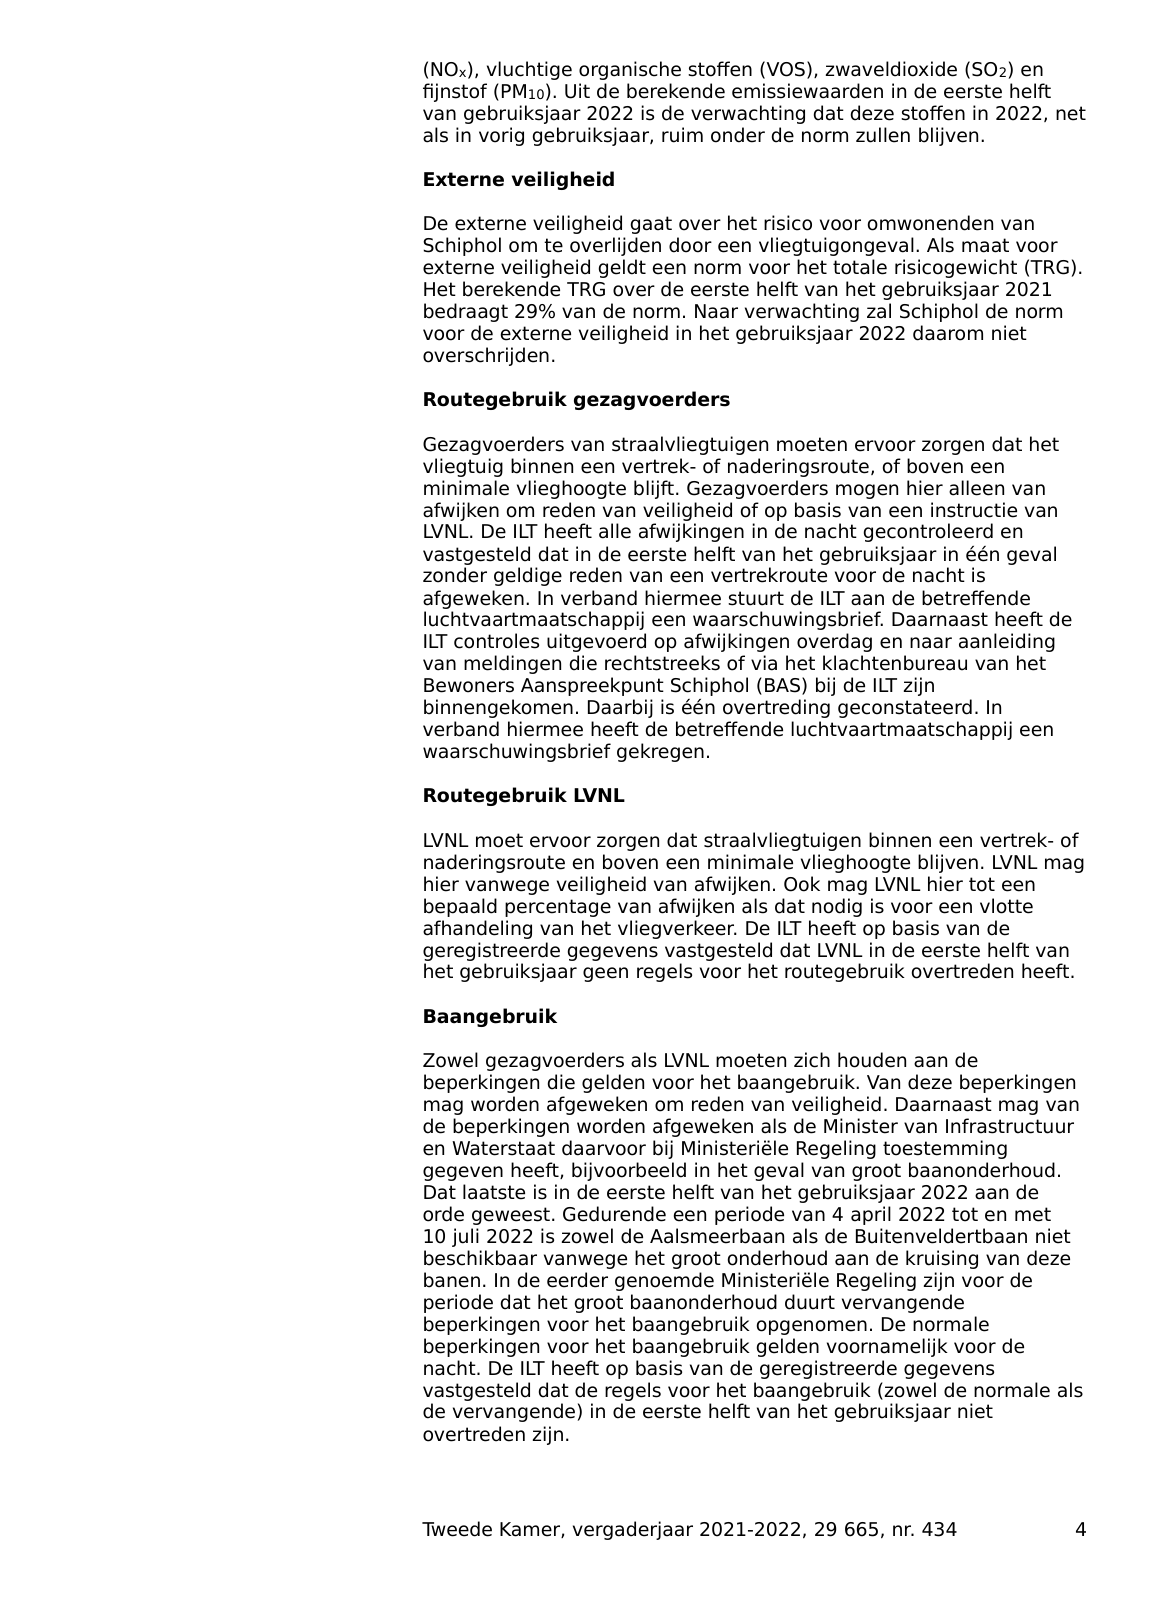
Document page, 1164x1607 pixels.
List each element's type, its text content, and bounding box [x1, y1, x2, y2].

text Gezagvoerders van straalvliegtuigen moeten ervoor zorgen dat het vliegtuig binnen een vertrek- of naderingsroute, of boven een minimale vlieghoogte blijft. Gezagvoerders mogen hier alleen van afwijken om reden van veiligheid of op basis van een instructie van LVNL. De ILT heeft alle afwijkingen in de nacht gecontroleerd en vastgesteld dat in de eerste helft van het gebruiksjaar in één geval zonder geldige reden van een vertrekroute voor de nacht is afgeweken. In verband hiermee stuurt de ILT aan de betreffende luchtvaartmaatschappij een waarschuwingsbrief. Daarnaast heeft de ILT controles uitgevoerd op afwijkingen overdag en naar aanleiding van meldingen die rechtstreeks of via het klachtenbureau van het Bewoners Aanspreekpunt Schiphol (BAS) bij de ILT zijn binnengekomen. Daarbij is één overtreding geconstateerd. In verband hiermee heeft de betreffende luchtvaartmaatschappij een waarschuwingsbrief gekregen. [422, 433, 1087, 763]
text (NOx), vluchtige organische stoffen (VOS), zwaveldioxide (SO2) en fijnstof (PM10). Uit de berekende emissiewaarden in de eerste helft van gebruiksjaar 2022 is de verwachting dat deze stoffen in 2022, net als in vorig gebruiksjaar, ruim onder de norm zullen blijven. [422, 59, 1087, 147]
subtitle Baangebruik [422, 1006, 1087, 1028]
subtitle Externe veiligheid [422, 169, 1087, 191]
text LVNL moet ervoor zorgen dat straalvliegtuigen binnen een vertrek- of naderingsroute en boven een minimale vlieghoogte blijven. LVNL mag hier vanwege veiligheid van afwijken. Ook mag LVNL hier tot een bepaald percentage van afwijken als dat nodig is voor een vlotte afhandeling van het vliegverkeer. De ILT heeft op basis van de geregistreerde gegevens vastgesteld dat LVNL in de eerste helft van het gebruiksjaar geen regels voor het routegebruik overtreden heeft. [422, 829, 1087, 983]
subtitle Routegebruik gezagvoerders [422, 389, 1087, 411]
text De externe veiligheid gaat over het risico voor omwonenden van Schiphol om te overlijden door een vliegtuigongeval. Als maat voor externe veiligheid geldt een norm voor het totale risicogewicht (TRG). Het berekende TRG over de eerste helft van het gebruiksjaar 2021 bedraagt 29% van de norm. Naar verwachting zal Schiphol de norm voor de externe veiligheid in het gebruiksjaar 2022 daarom niet overschrijden. [422, 213, 1087, 367]
subtitle Routegebruik LVNL [422, 785, 1087, 807]
text Zowel gezagvoerders als LVNL moeten zich houden aan de beperkingen die gelden voor het baangebruik. Van deze beperkingen mag worden afgeweken om reden van veiligheid. Daarnaast mag van de beperkingen worden afgeweken als de Minister van Infrastructuur en Waterstaat daarvoor bij Ministeriële Regeling toestemming gegeven heeft, bijvoorbeeld in het geval van groot baanonderhoud. Dat laatste is in de eerste helft van het gebruiksjaar 2022 aan de orde geweest. Gedurende een periode van 4 april 2022 tot en met 10 juli 2022 is zowel de Aalsmeerbaan als de Buitenveldertbaan niet beschikbaar vanwege het groot onderhoud aan de kruising van deze banen. In de eerder genoemde Ministeriële Regeling zijn voor de periode dat het groot baanonderhoud duurt vervangende beperkingen voor het baangebruik opgenomen. De normale beperkingen voor het baangebruik gelden voornamelijk voor de nacht. De ILT heeft op basis van de geregistreerde gegevens vastgesteld dat de regels voor het baangebruik (zowel de normale als de vervangende) in de eerste helft van het gebruiksjaar niet overtreden zijn. [422, 1050, 1087, 1445]
